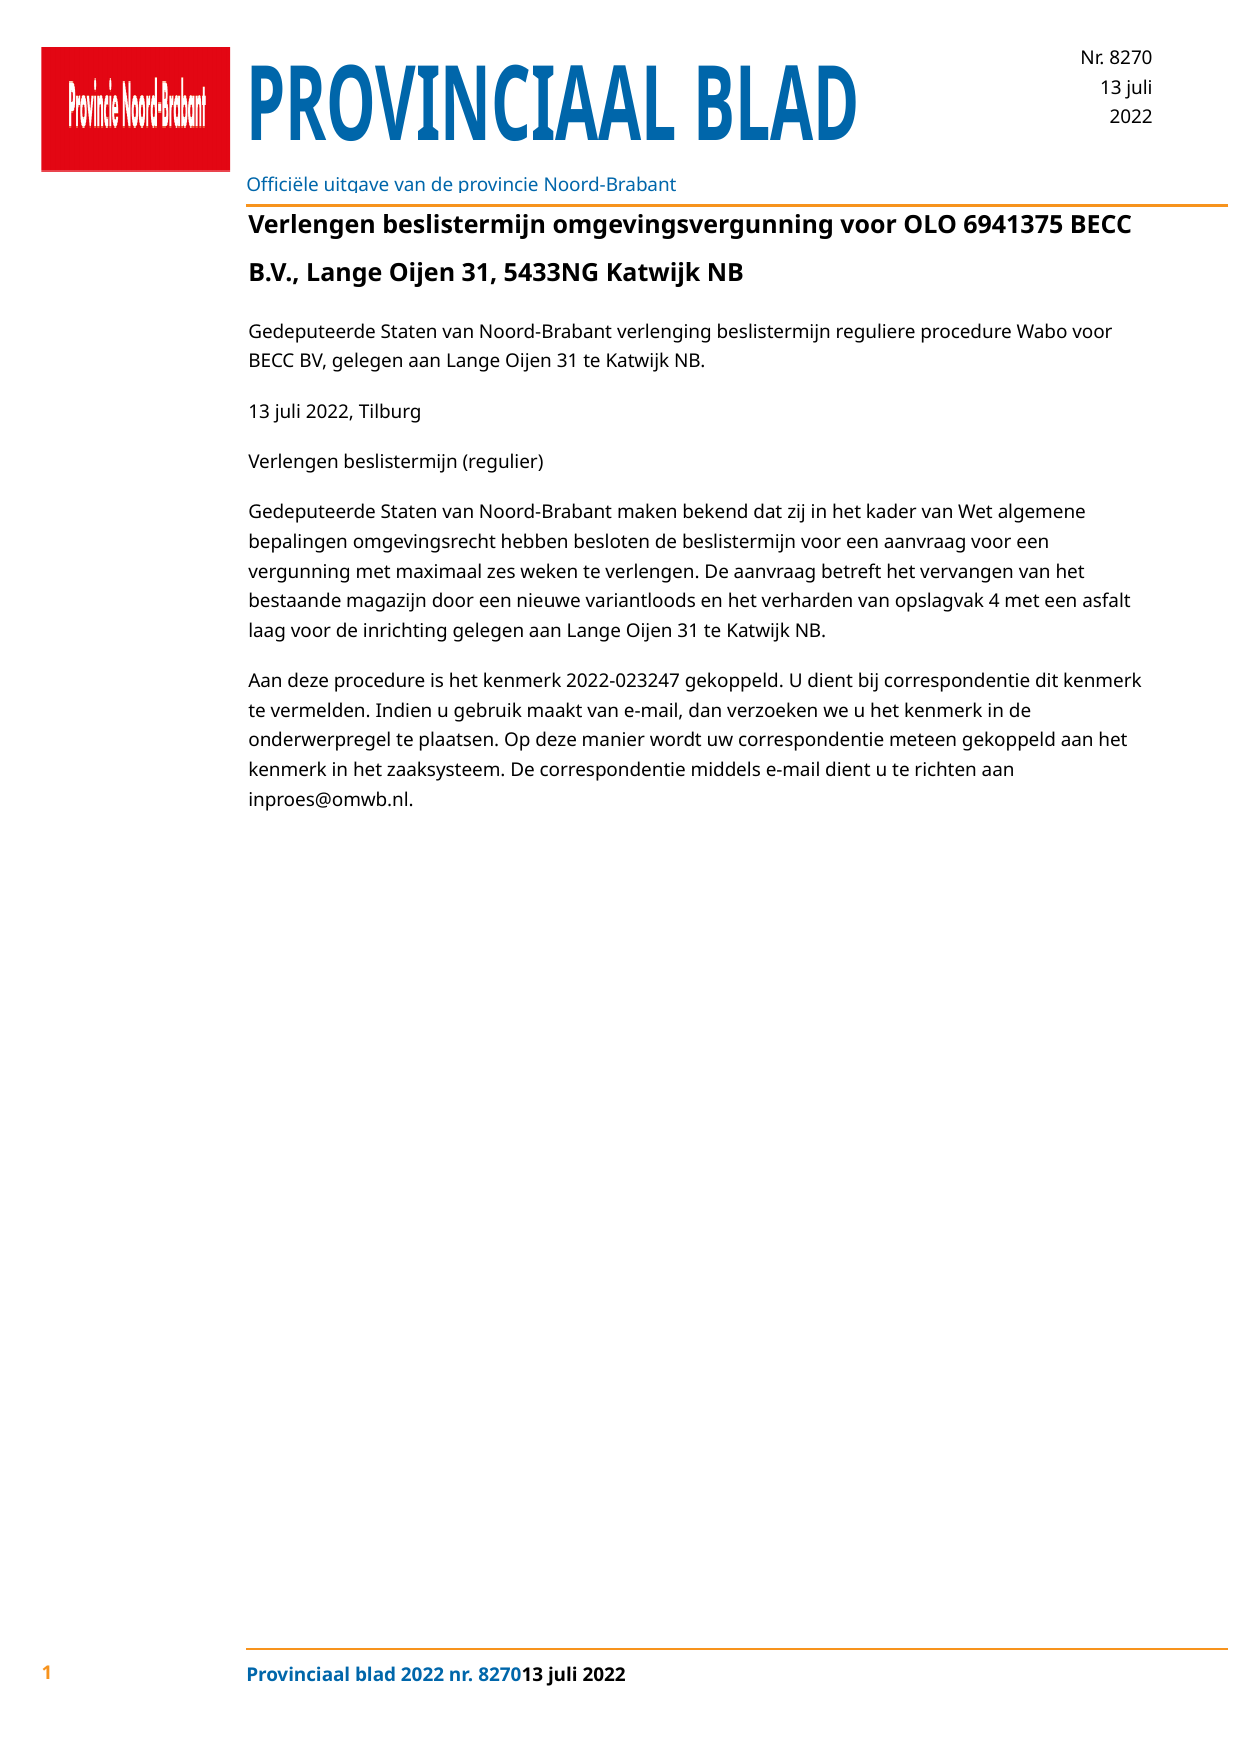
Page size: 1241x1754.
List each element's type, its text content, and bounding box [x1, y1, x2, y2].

text Gedeputeerde Staten van Noord-Brabant verlenging beslistermijn reguliere procedure Wabo voor BECC BV, gelegen aan Lange Oijen 31 te Katwijk NB. [248, 318, 1152, 373]
text 13 juli 2022, Tilburg [248, 398, 1152, 424]
text Verlengen beslistermijn (regulier) [248, 448, 1152, 474]
text Aan deze procedure is het kenmerk 2022-023247 gekoppeld. U dient bij correspondentie dit kenmerk te vermelden. Indien u gebruik maakt van e-mail, dan verzoeken we u het kenmerk in de onderwerpregel te plaatsen. Op deze manier wordt uw correspondentie meteen gekoppeld aan het kenmerk in het zaaksysteem. De correspondentie middels e-mail dient u te richten aan inproes@omwb.nl. [248, 667, 1152, 812]
text Verlengen beslistermijn omgevingsvergunning voor OLO 6941375 BECC B.V., Lange Oijen 31, 5433NG Katwijk NB [248, 207, 1152, 288]
text Gedeputeerde Staten van Noord-Brabant maken bekend dat zij in het kader van Wet algemene bepalingen omgevingsrecht hebben besloten de beslistermijn voor een aanvraag voor een vergunning met maximaal zes weken te verlengen. De aanvraag betreft het vervangen van het bestaande magazijn door een nieuwe variantloods en het verharden van opslagvak 4 met een asfalt laag voor de inrichting gelegen aan Lange Oijen 31 te Katwijk NB. [248, 499, 1152, 643]
picture [41, 47, 231, 172]
